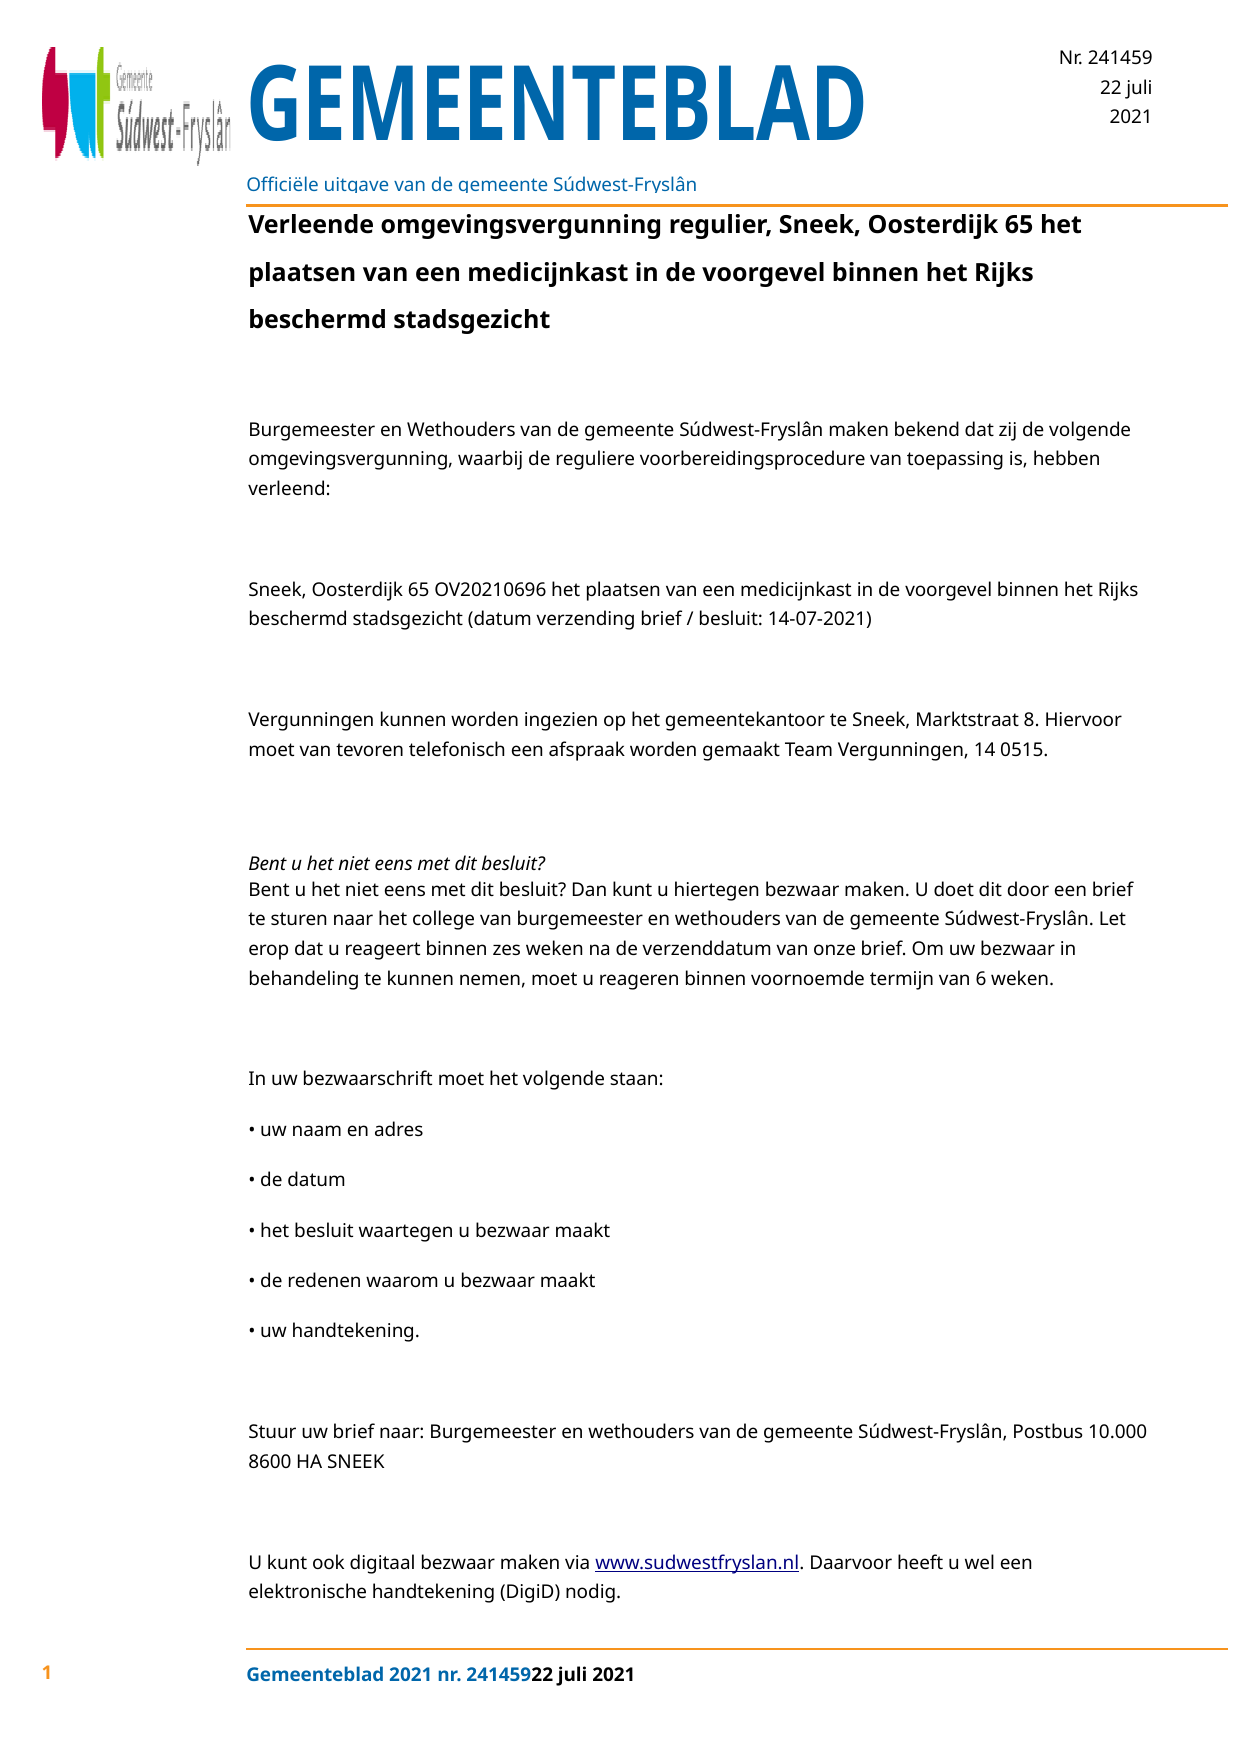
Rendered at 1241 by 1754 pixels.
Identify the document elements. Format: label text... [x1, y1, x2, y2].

text • uw naam en adres [248, 1116, 1152, 1142]
text Vergunningen kunnen worden ingezien op het gemeentekantoor te Sneek, Marktstraat 8. Hiervoor moet van tevoren telefonisch een afspraak worden gemaakt Team Vergunningen, 14 0515. [248, 706, 1152, 762]
text Bent u het niet eens met dit besluit? Dan kunt u hiertegen bezwaar maken. U doet dit door een brief te sturen naar het college van burgemeester en wethouders van de gemeente Súdwest-Fryslân. Let erop dat u reageert binnen zes weken na de verzenddatum van onze brief. Om uw bezwaar in behandeling te kunnen nemen, moet u reageren binnen voornoemde termijn van 6 weken. [248, 876, 1152, 991]
text • de redenen waarom u bezwaar maakt [248, 1267, 1152, 1293]
text Stuur uw brief naar: Burgemeester en wethouders van de gemeente Súdwest-Fryslân, Postbus 10.000 8600 HA SNEEK [248, 1418, 1152, 1474]
text Sneek, Oosterdijk 65 OV20210696 het plaatsen van een medicijnkast in de voorgevel binnen het Rijks beschermd stadsgezicht (datum verzending brief / besluit: 14-07-2021) [248, 576, 1152, 631]
text • het besluit waartegen u bezwaar maakt [248, 1217, 1152, 1243]
text U kunt ook digitaal bezwaar maken via www.sudwestfryslan.nl. Daarvoor heeft u wel een elektronische handtekening (DigiD) nodig. [248, 1549, 1152, 1604]
text Bent u het niet eens met dit besluit? [248, 850, 1152, 876]
text Verleende omgevingsvergunning regulier, Sneek, Oosterdijk 65 het plaatsen van een medicijnkast in de voorgevel binnen het Rijks beschermd stadsgezicht [248, 207, 1152, 336]
picture [41, 47, 231, 172]
text • de datum [248, 1166, 1152, 1192]
text Burgemeester en Wethouders van de gemeente Súdwest-Fryslân maken bekend dat zij de volgende omgevingsvergunning, waarbij de reguliere voorbereidingsprocedure van toepassing is, hebben verleend: [248, 416, 1152, 501]
text • uw handtekening. [248, 1318, 1152, 1343]
text In uw bezwaarschrift moet het volgende staan: [248, 1066, 1152, 1091]
